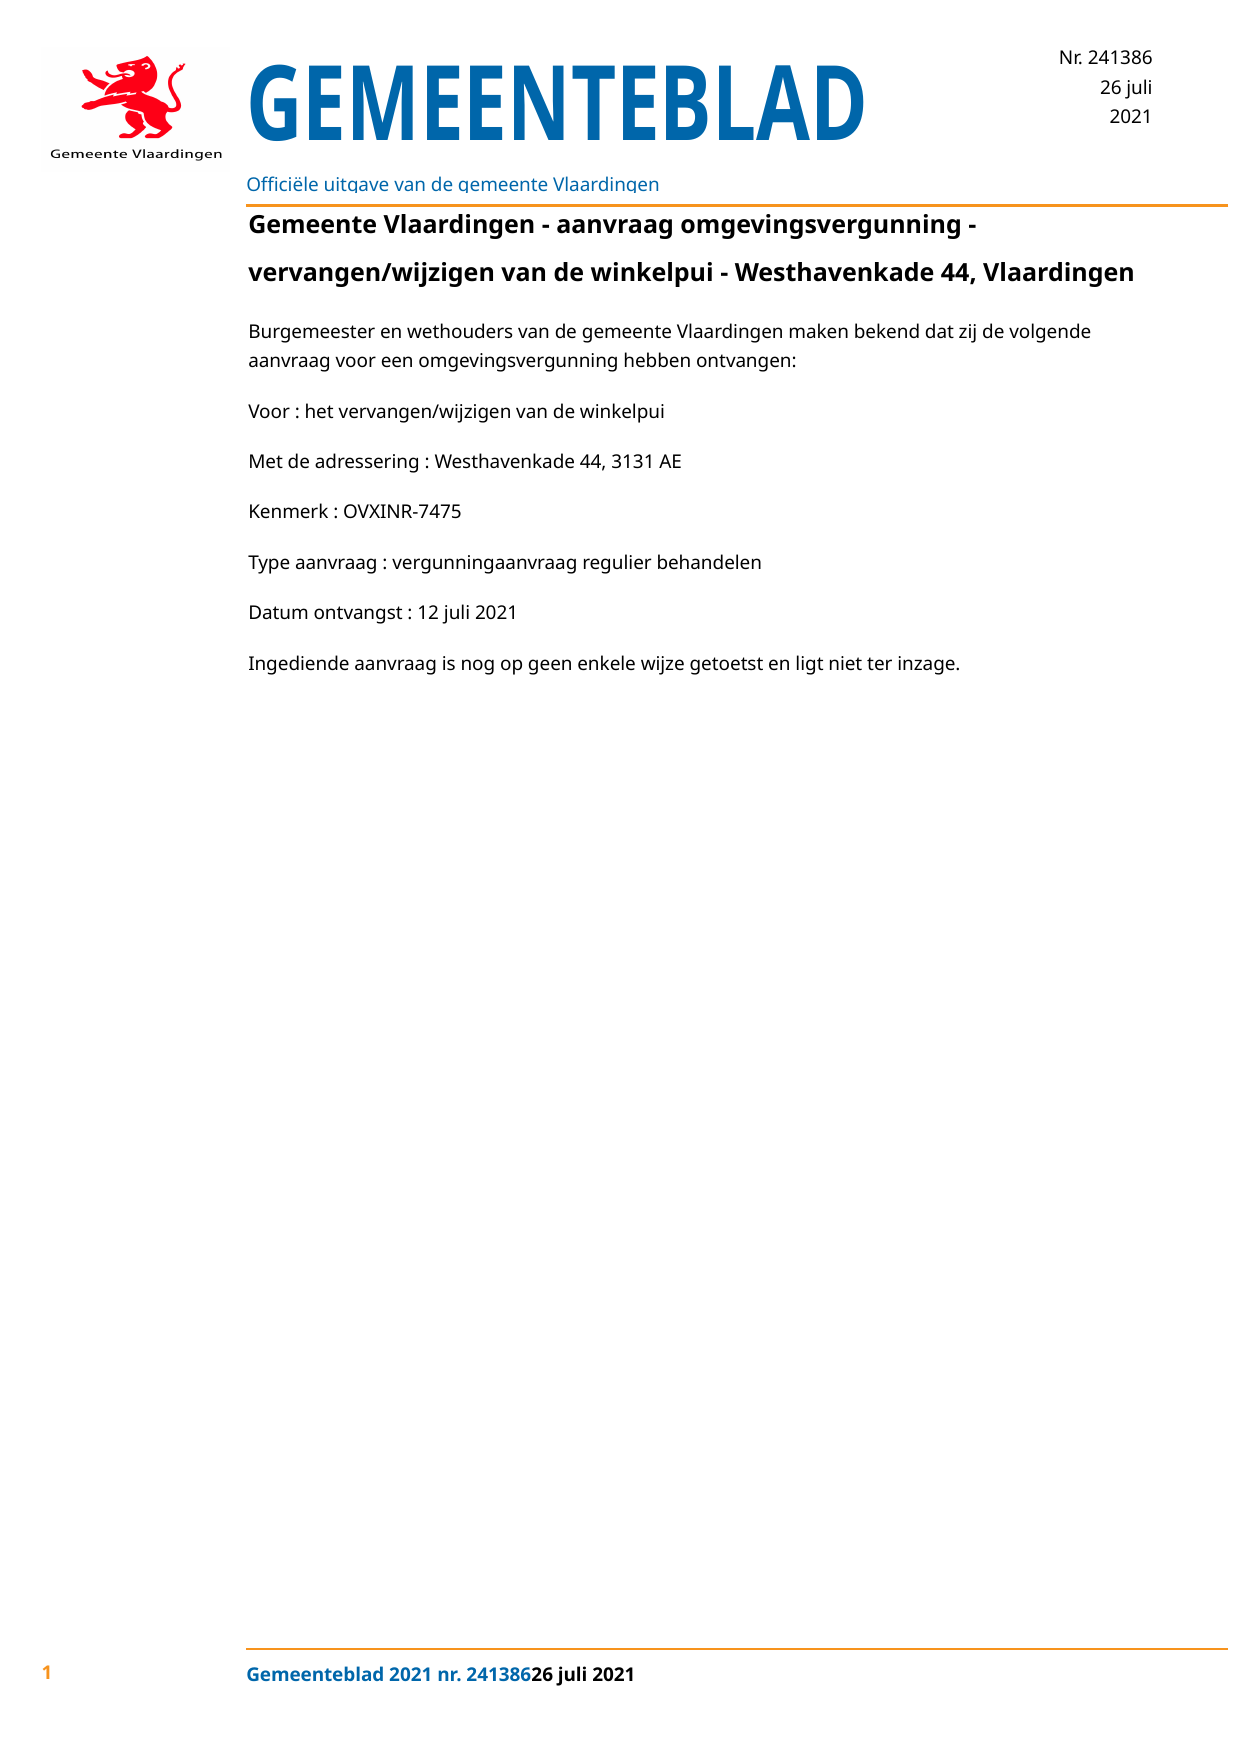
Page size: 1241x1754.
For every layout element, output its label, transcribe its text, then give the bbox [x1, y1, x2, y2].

text Gemeente Vlaardingen - aanvraag omgevingsvergunning - vervangen/wijzigen van de winkelpui - Westhavenkade 44, Vlaardingen [248, 207, 1152, 288]
text Datum ontvangst : 12 juli 2021 [248, 599, 1152, 625]
text Voor : het vervangen/wijzigen van de winkelpui [248, 398, 1152, 424]
text Type aanvraag : vergunningaanvraag regulier behandelen [248, 549, 1152, 575]
picture [41, 47, 231, 172]
text Burgemeester en wethouders van de gemeente Vlaardingen maken bekend dat zij de volgende aanvraag voor een omgevingsvergunning hebben ontvangen: [248, 318, 1152, 373]
text Ingediende aanvraag is nog op geen enkele wijze getoetst en ligt niet ter inzage. [248, 650, 1152, 676]
text Kenmerk : OVXINR-7475 [248, 499, 1152, 524]
text Met de adressering : Westhavenkade 44, 3131 AE [248, 448, 1152, 474]
